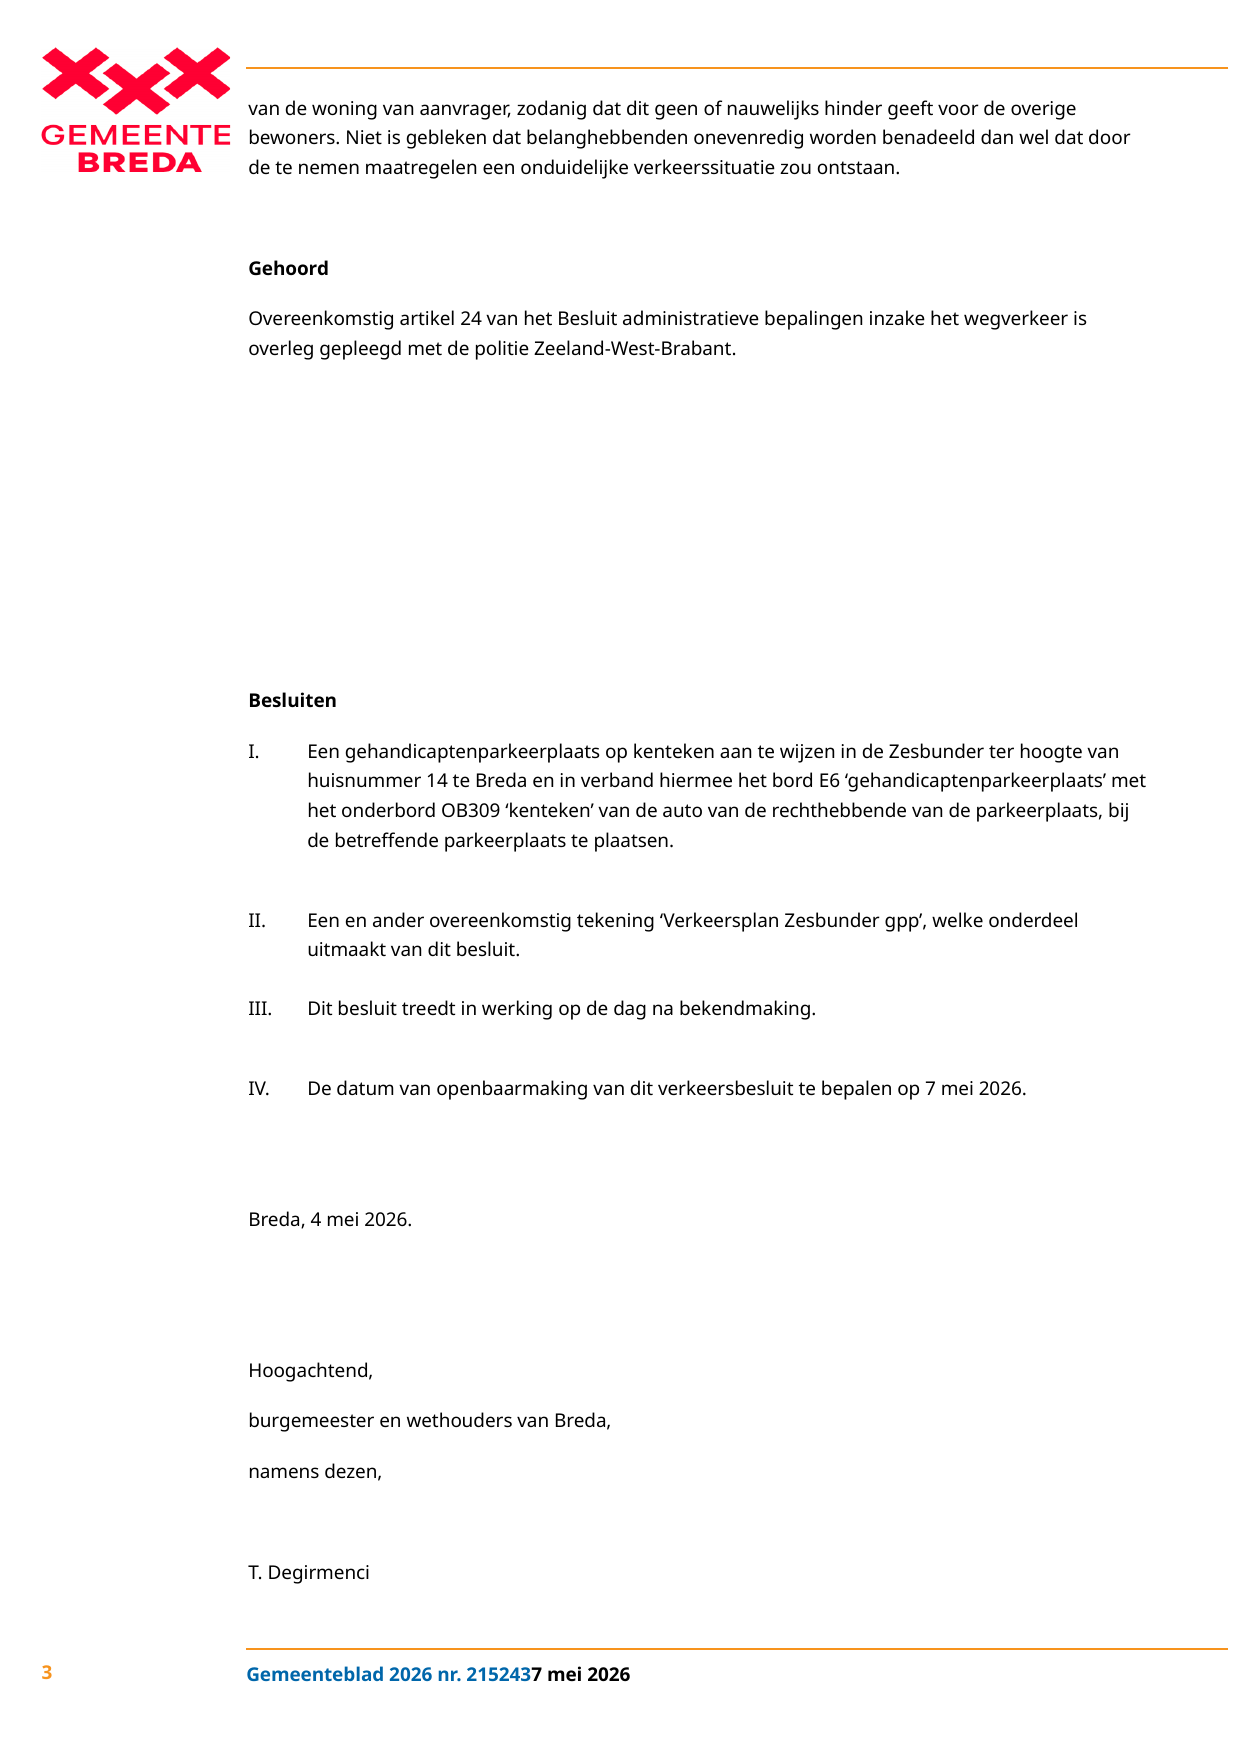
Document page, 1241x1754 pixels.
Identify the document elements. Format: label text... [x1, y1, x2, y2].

list Dit besluit treedt in werking op de dag na bekendmaking. [248, 996, 1152, 1021]
list De datum van openbaarmaking van dit verkeersbesluit te bepalen op 7 mei 2026. [248, 1076, 1152, 1101]
text Gehoord [248, 255, 1152, 281]
text Breda, 4 mei 2026. [248, 1206, 1152, 1232]
text van de woning van aanvrager, zodanig dat dit geen of nauwelijks hinder geeft voor de overige bewoners. Niet is gebleken dat belanghebbenden onevenredig worden benadeeld dan wel dat door de te nemen maatregelen een onduidelijke verkeerssituatie zou ontstaan. [248, 95, 1152, 180]
text namens dezen, [248, 1458, 1152, 1484]
text Hoogachtend, [248, 1357, 1152, 1383]
text Besluiten [248, 688, 1152, 713]
text Overeenkomstig artikel 24 van het Besluit administratieve bepalingen inzake het wegverkeer is overleg gepleegd met de politie Zeeland-West-Brabant. [248, 305, 1152, 361]
picture [41, 47, 231, 172]
list Een en ander overeenkomstig tekening ‘Verkeersplan Zesbunder gpp’, welke onderdeel uitmaakt van dit besluit. [248, 907, 1152, 962]
text T. Degirmenci [248, 1559, 1152, 1585]
list Een gehandicaptenparkeerplaats op kenteken aan te wijzen in de Zesbunder ter hoogte van huisnummer 14 te Breda en in verband hiermee het bord E6 ‘gehandicaptenparkeerplaats’ met het onderbord OB309 ‘kenteken’ van de auto van de rechthebbende van de parkeerplaats, bij de betreffende parkeerplaats te plaatsen. [248, 738, 1152, 853]
text burgemeester en wethouders van Breda, [248, 1408, 1152, 1433]
